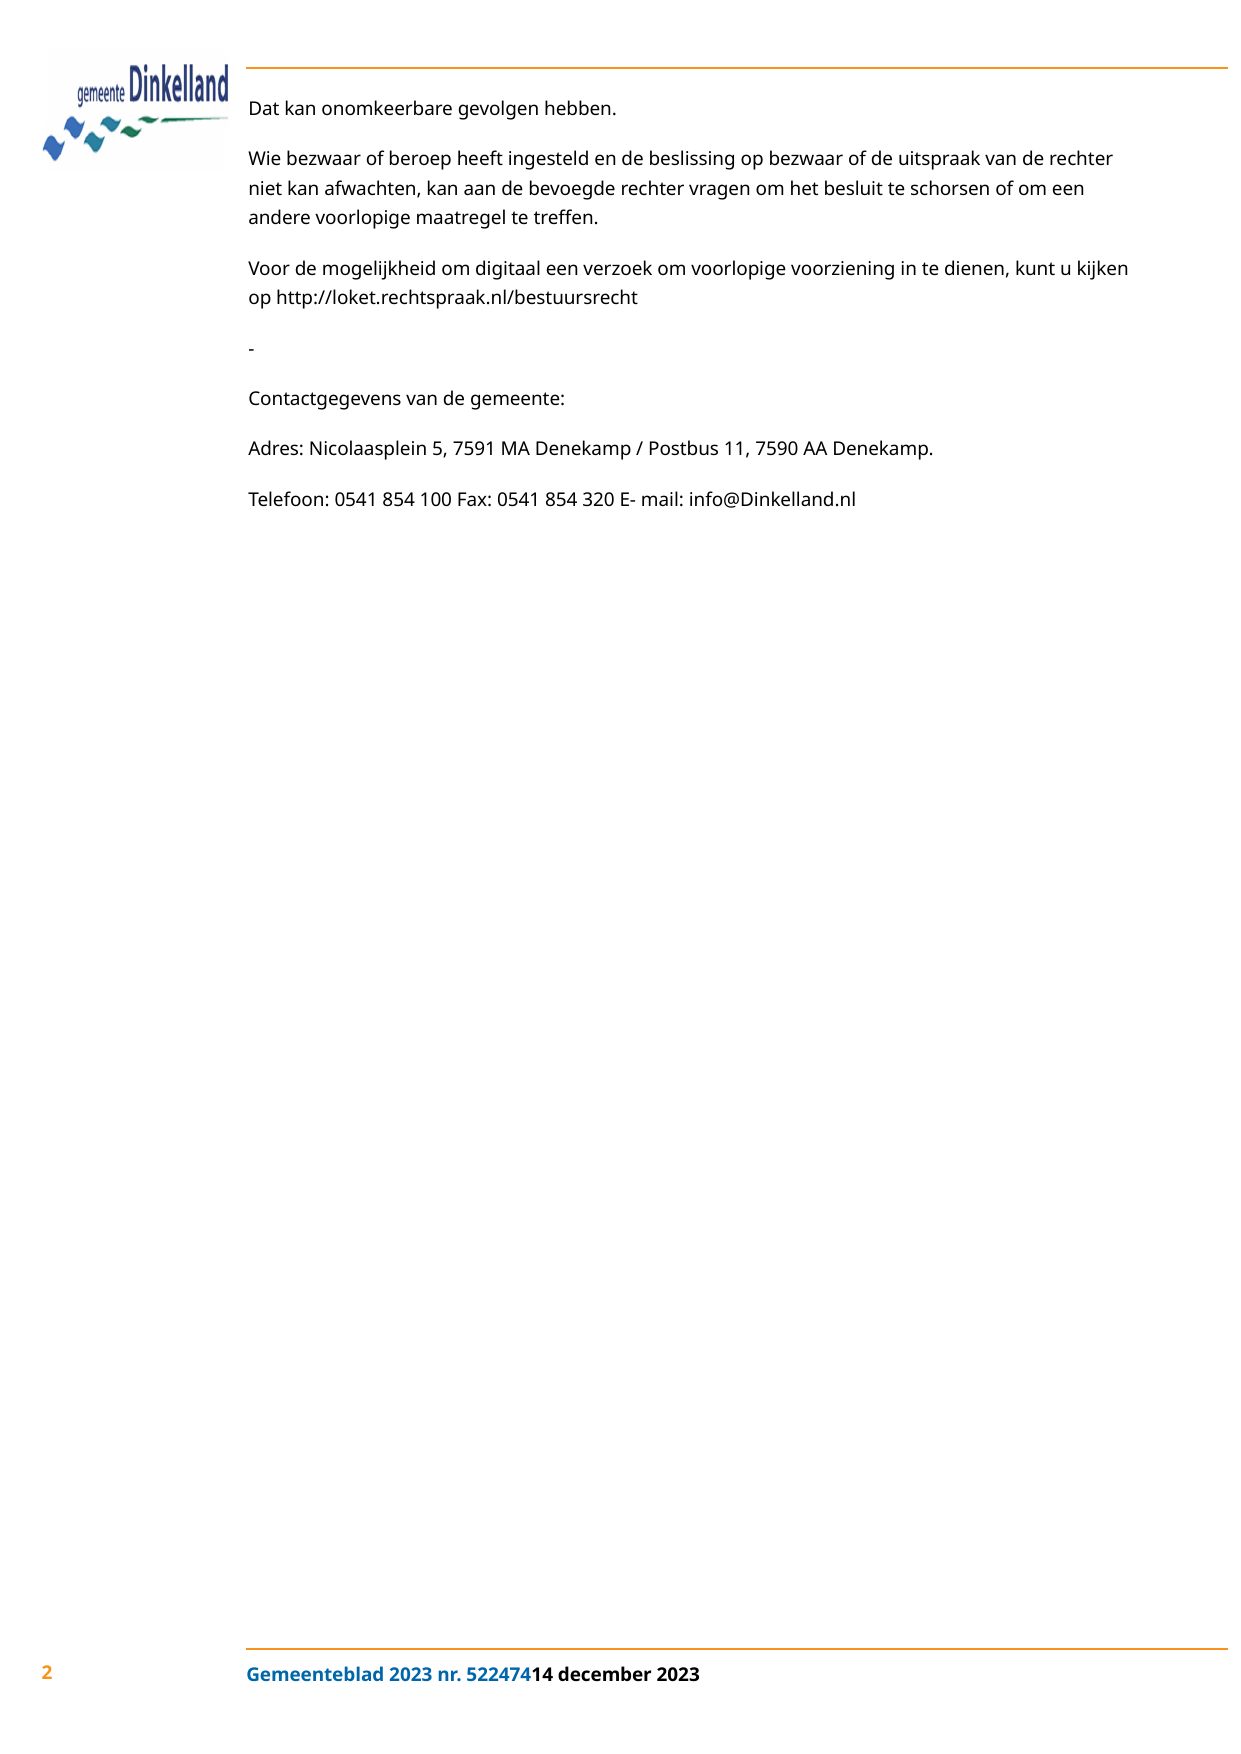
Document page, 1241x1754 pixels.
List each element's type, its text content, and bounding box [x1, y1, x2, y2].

text Wie bezwaar of beroep heeft ingesteld en de beslissing op bezwaar of de uitspraak van de rechter niet kan afwachten, kan aan de bevoegde rechter vragen om het besluit te schorsen of om een andere voorlopige maatregel te treffen. [248, 145, 1152, 230]
text Telefoon: 0541 854 100 Fax: 0541 854 320 E- mail: info@Dinkelland.nl [248, 486, 1152, 512]
text - [248, 335, 1152, 361]
picture [41, 47, 231, 172]
text Voor de mogelijkheid om digitaal een verzoek om voorlopige voorziening in te dienen, kunt u kijken op http://loket.rechtspraak.nl/bestuursrecht [248, 255, 1152, 310]
text Adres: Nicolaasplein 5, 7591 MA Denekamp / Postbus 11, 7590 AA Denekamp. [248, 436, 1152, 461]
text Dat kan onomkeerbare gevolgen hebben. [248, 95, 1152, 121]
text Contactgegevens van de gemeente: [248, 385, 1152, 411]
